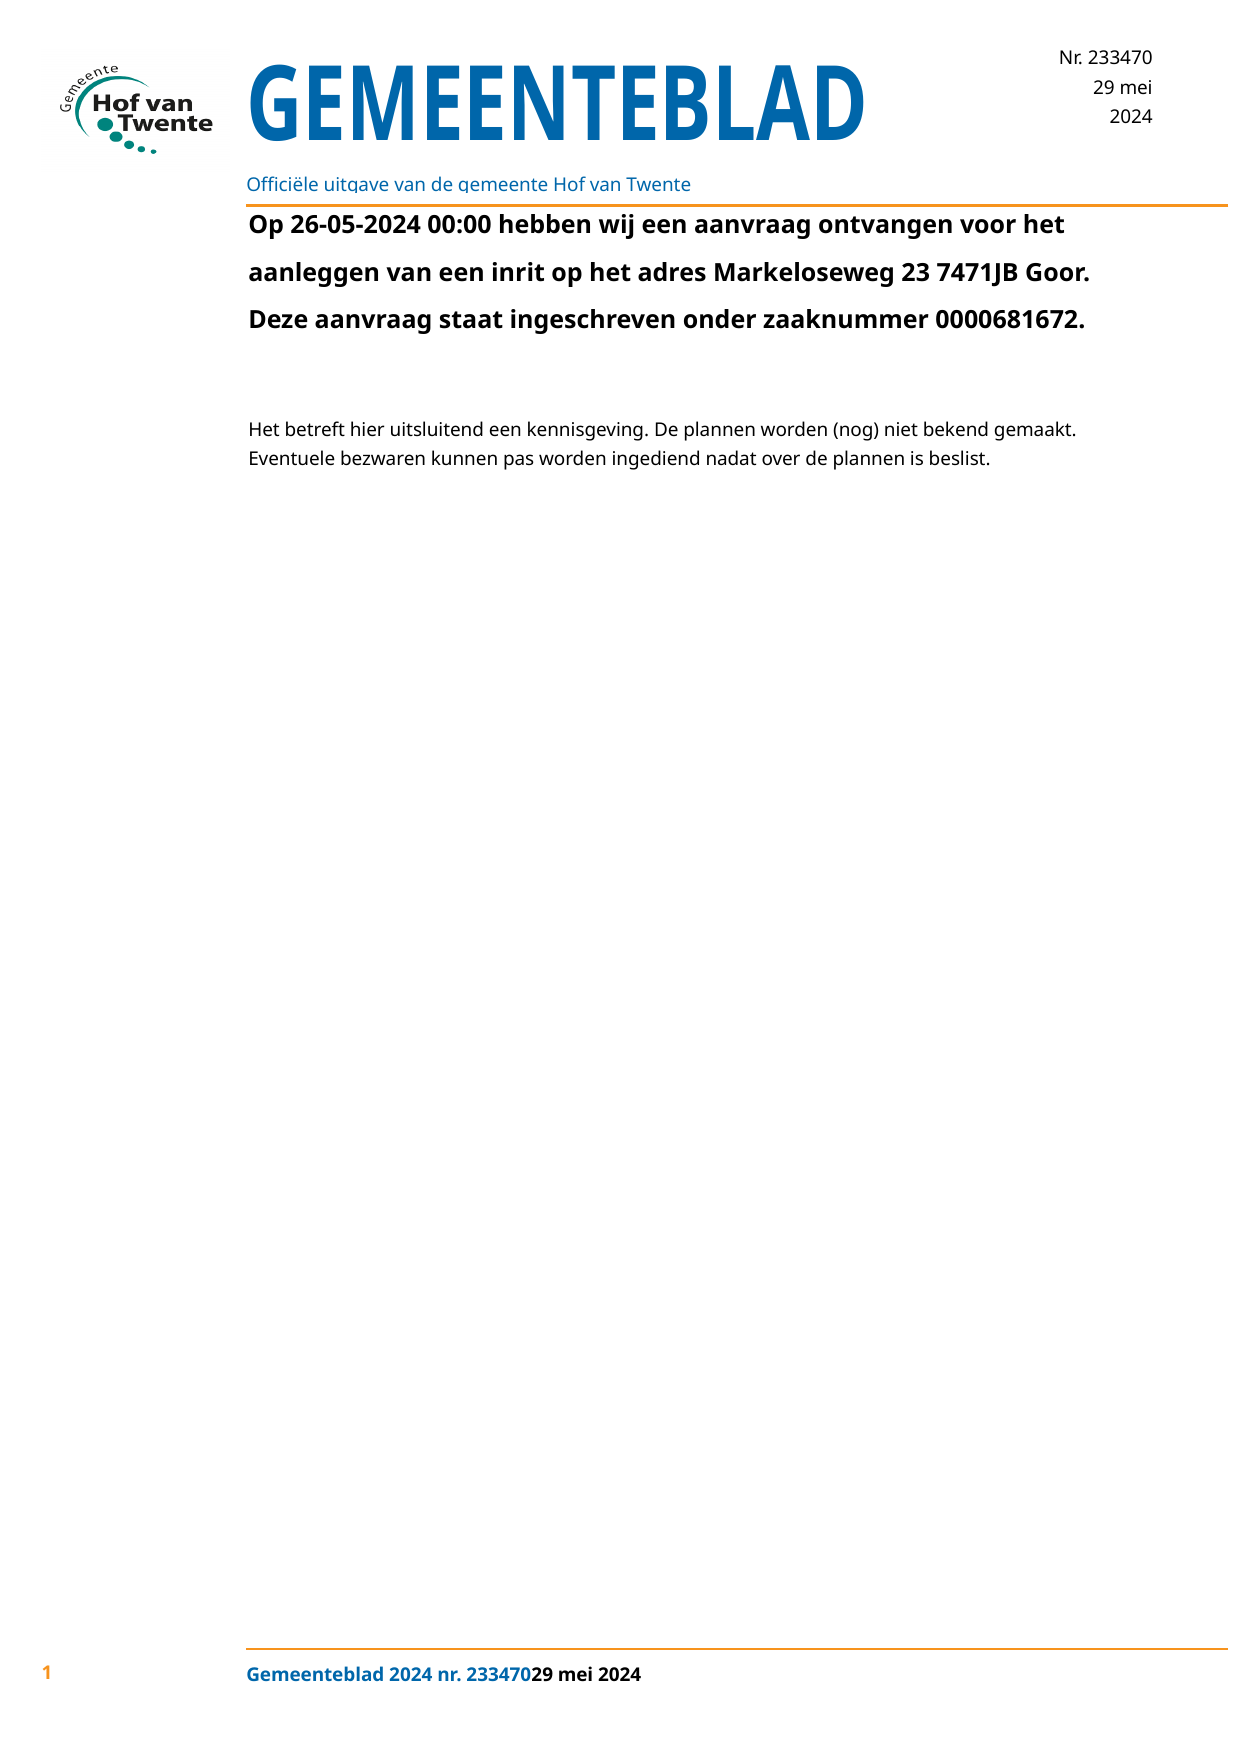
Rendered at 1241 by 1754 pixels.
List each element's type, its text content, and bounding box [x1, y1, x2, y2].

text Op 26-05-2024 00:00 hebben wij een aanvraag ontvangen voor het aanleggen van een inrit op het adres Markeloseweg 23 7471JB Goor. Deze aanvraag staat ingeschreven onder zaaknummer 0000681672. [248, 207, 1152, 336]
text Het betreft hier uitsluitend een kennisgeving. De plannen worden (nog) niet bekend gemaakt. Eventuele bezwaren kunnen pas worden ingediend nadat over de plannen is beslist. [248, 416, 1152, 471]
picture [41, 47, 231, 172]
